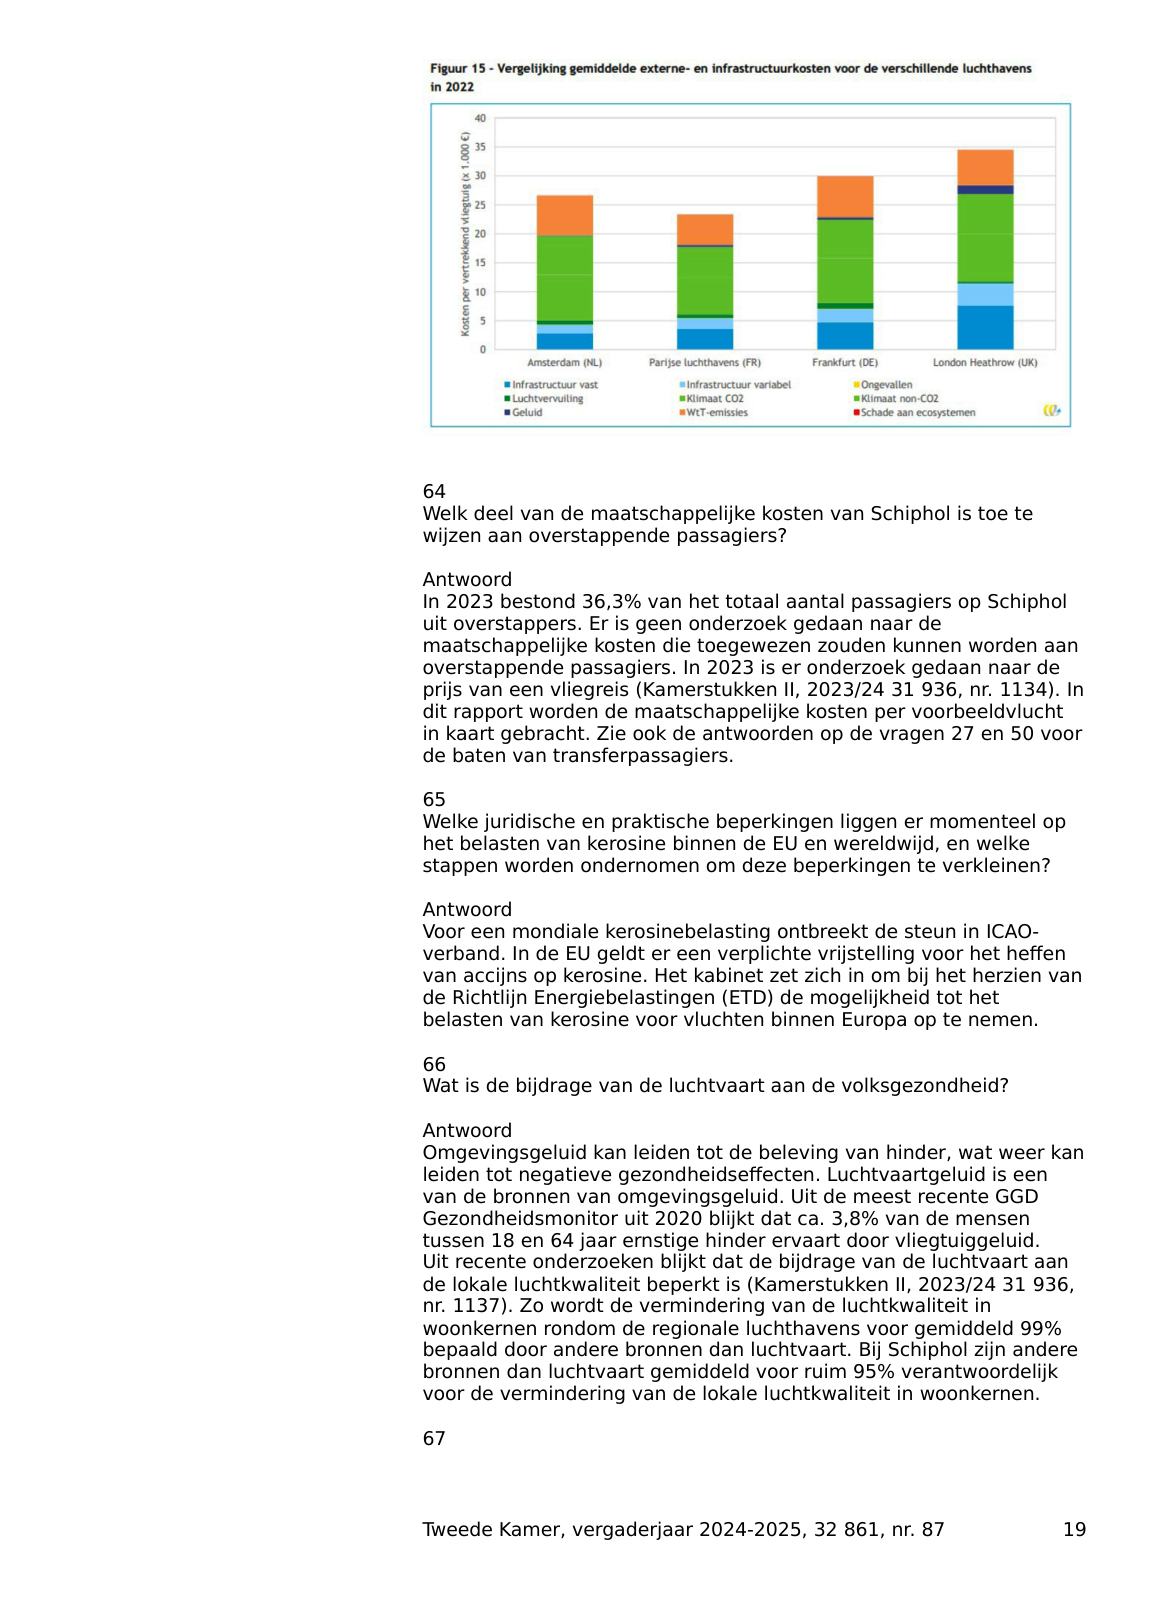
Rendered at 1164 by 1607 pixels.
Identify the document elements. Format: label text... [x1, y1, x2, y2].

text Antwoord [422, 1119, 1087, 1142]
text 67 [422, 1427, 1087, 1449]
text Welk deel van de maatschappelijke kosten van Schiphol is toe te wijzen aan overstappende passagiers? [422, 503, 1087, 547]
text 64 [422, 481, 1087, 503]
text Antwoord [422, 569, 1087, 591]
text Uit recente onderzoeken blijkt dat de bijdrage van de luchtvaart aan de lokale luchtkwaliteit beperkt is (Kamerstukken II, 2023/24 31 936, nr. 1137). Zo wordt de vermindering van de luchtkwaliteit in woonkernen rondom de regionale luchthavens voor gemiddeld 99% bepaald door andere bronnen dan luchtvaart. Bij Schiphol zijn andere bronnen dan luchtvaart gemiddeld voor ruim 95% verantwoordelijk voor de vermindering van de lokale luchtkwaliteit in woonkernen. [422, 1251, 1087, 1405]
text In 2023 bestond 36,3% van het totaal aantal passagiers op Schiphol uit overstappers. Er is geen onderzoek gedaan naar de maatschappelijke kosten die toegewezen zouden kunnen worden aan overstappende passagiers. In 2023 is er onderzoek gedaan naar de prijs van een vliegreis (Kamerstukken II, 2023/24 31 936, nr. 1134). In dit rapport worden de maatschappelijke kosten per voorbeeldvlucht in kaart gebracht. Zie ook de antwoorden op de vragen 27 en 50 voor de baten van transferpassagiers. [422, 591, 1087, 767]
text Welke juridische en praktische beperkingen liggen er momenteel op het belasten van kerosine binnen de EU en wereldwijd, en welke stappen worden ondernomen om deze beperkingen te verkleinen? [422, 811, 1087, 877]
text Voor een mondiale kerosinebelasting ontbreekt de steun in ICAO-verband. In de EU geldt er een verplichte vrijstelling voor het heffen van accijns op kerosine. Het kabinet zet zich in om bij het herzien van de Richtlijn Energiebelastingen (ETD) de mogelijkheid tot het belasten van kerosine voor vluchten binnen Europa op te nemen. [422, 921, 1087, 1031]
text Wat is de bijdrage van de luchtvaart aan de volksgezondheid? [422, 1075, 1087, 1097]
text Omgevingsgeluid kan leiden tot de beleving van hinder, wat weer kan leiden tot negatieve gezondheidseffecten. Luchtvaartgeluid is een van de bronnen van omgevingsgeluid. Uit de meest recente GGD Gezondheidsmonitor uit 2020 blijkt dat ca. 3,8% van de mensen tussen 18 en 64 jaar ernstige hinder ervaart door vliegtuiggeluid. [422, 1142, 1087, 1251]
text 65 [422, 789, 1087, 811]
text 66 [422, 1053, 1087, 1075]
picture [422, 59, 1072, 437]
text Antwoord [422, 899, 1087, 921]
